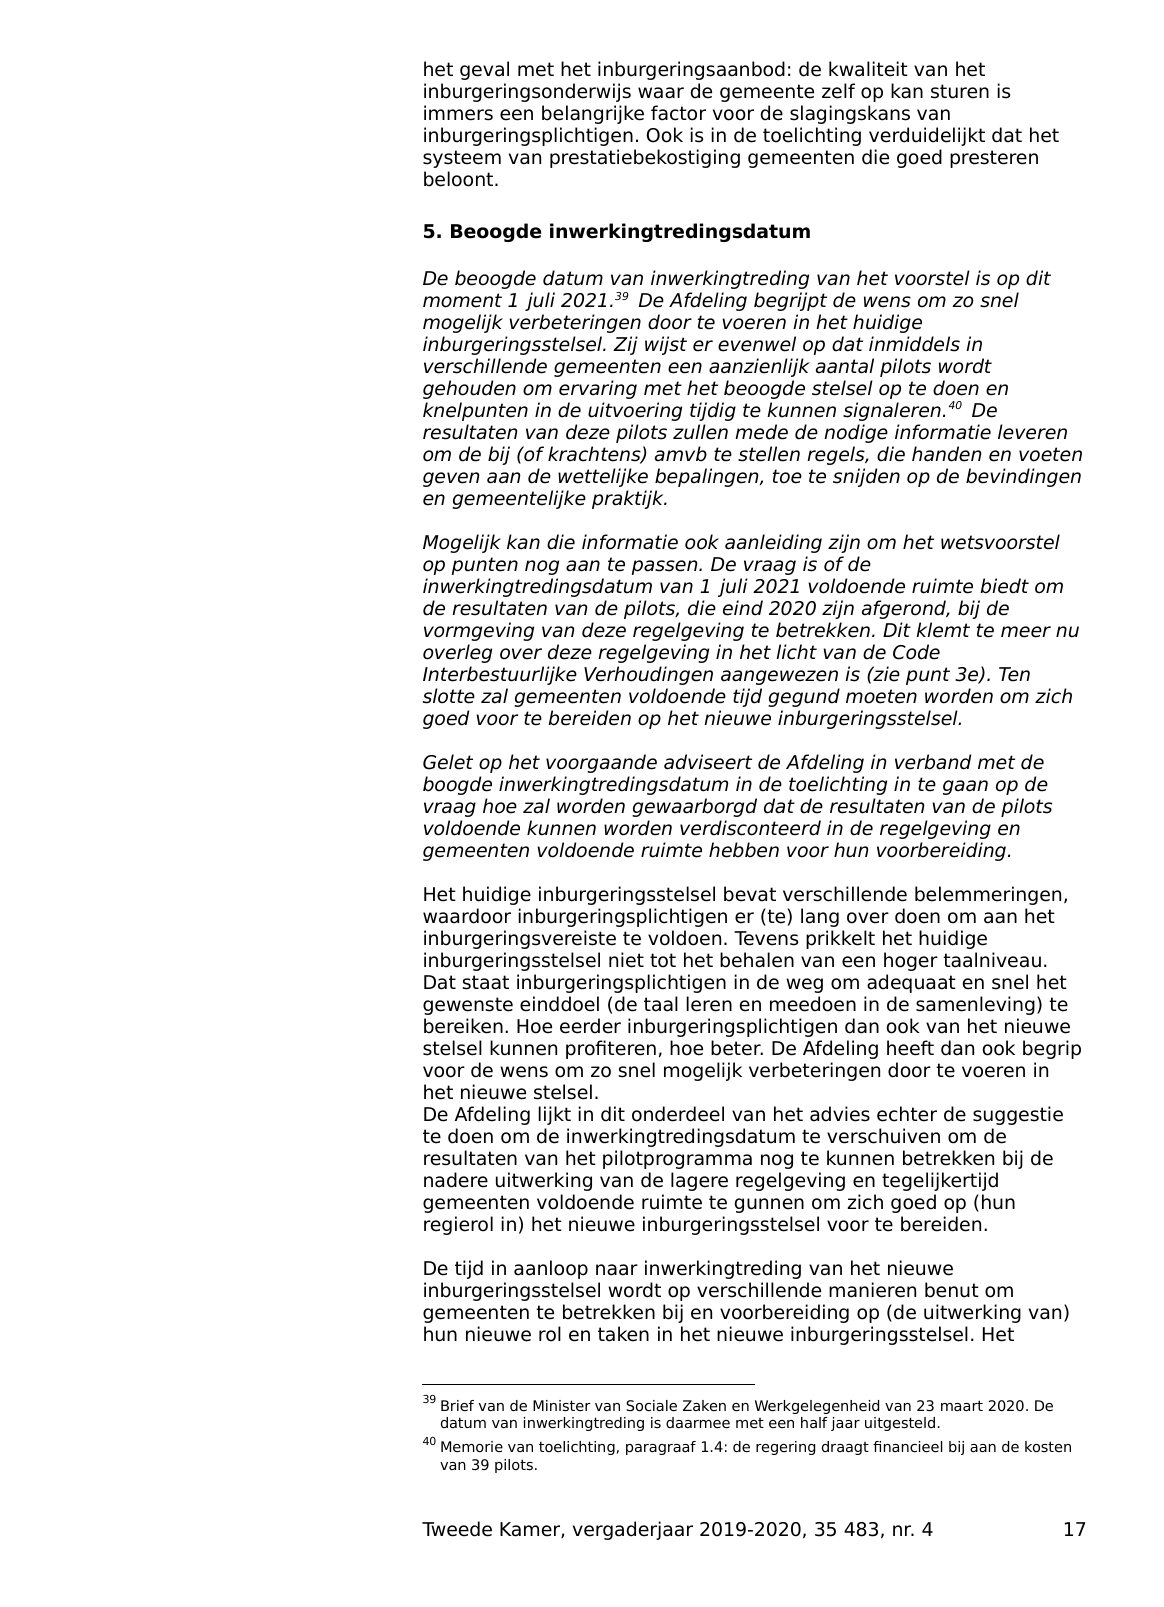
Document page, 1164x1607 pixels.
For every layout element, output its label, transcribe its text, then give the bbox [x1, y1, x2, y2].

text Het huidige inburgeringsstelsel bevat verschillende belemmeringen, waardoor inburgeringsplichtigen er (te) lang over doen om aan het inburgeringsvereiste te voldoen. Tevens prikkelt het huidige inburgeringsstelsel niet tot het behalen van een hoger taalniveau. Dat staat inburgeringsplichtigen in de weg om adequaat en snel het gewenste einddoel (de taal leren en meedoen in de samenleving) te bereiken. Hoe eerder inburgeringsplichtigen dan ook van het nieuwe stelsel kunnen profiteren, hoe beter. De Afdeling heeft dan ook begrip voor de wens om zo snel mogelijk verbeteringen door te voeren in het nieuwe stelsel. [422, 884, 1087, 1104]
text Gelet op het voorgaande adviseert de Afdeling in verband met de boogde inwerkingtredingsdatum in de toelichting in te gaan op de vraag hoe zal worden gewaarborgd dat de resultaten van de pilots voldoende kunnen worden verdisconteerd in de regelgeving en gemeenten voldoende ruimte hebben voor hun voorbereiding. [422, 752, 1087, 862]
text Memorie van toelichting, paragraaf 1.4: de regering draagt financieel bij aan de kosten van 39 pilots. [422, 1435, 1087, 1474]
text De tijd in aanloop naar inwerkingtreding van het nieuwe inburgeringsstelsel wordt op verschillende manieren benut om gemeenten te betrekken bij en voorbereiding op (de uitwerking van) hun nieuwe rol en taken in het nieuwe inburgeringsstelsel. Het [422, 1258, 1087, 1346]
subtitle 5. Beoogde inwerkingtredingsdatum [422, 221, 1087, 243]
text het geval met het inburgeringsaanbod: de kwaliteit van het inburgeringsonderwijs waar de gemeente zelf op kan sturen is immers een belangrijke factor voor de slagingskans van inburgeringsplichtigen. Ook is in de toelichting verduidelijkt dat het systeem van prestatiebekostiging gemeenten die goed presteren beloont. [422, 59, 1087, 191]
text Mogelijk kan die informatie ook aanleiding zijn om het wetsvoorstel op punten nog aan te passen. De vraag is of de inwerkingtredingsdatum van 1 juli 2021 voldoende ruimte biedt om de resultaten van de pilots, die eind 2020 zijn afgerond, bij de vormgeving van deze regelgeving te betrekken. Dit klemt te meer nu overleg over deze regelgeving in het licht van de Code Interbestuurlijke Verhoudingen aangewezen is (zie punt 3e). Ten slotte zal gemeenten voldoende tijd gegund moeten worden om zich goed voor te bereiden op het nieuwe inburgeringsstelsel. [422, 532, 1087, 730]
text De Afdeling lijkt in dit onderdeel van het advies echter de suggestie te doen om de inwerkingtredingsdatum te verschuiven om de resultaten van het pilotprogramma nog te kunnen betrekken bij de nadere uitwerking van de lagere regelgeving en tegelijkertijd gemeenten voldoende ruimte te gunnen om zich goed op (hun regierol in) het nieuwe inburgeringsstelsel voor te bereiden. [422, 1104, 1087, 1236]
text De beoogde datum van inwerkingtreding van het voorstel is op dit moment 1 juli 2021. De Afdeling begrijpt de wens om zo snel mogelijk verbeteringen door te voeren in het huidige inburgeringsstelsel. Zij wijst er evenwel op dat inmiddels in verschillende gemeenten een aanzienlijk aantal pilots wordt gehouden om ervaring met het beoogde stelsel op te doen en knelpunten in de uitvoering tijdig te kunnen signaleren. De resultaten van deze pilots zullen mede de nodige informatie leveren om de bij (of krachtens) amvb te stellen regels, die handen en voeten geven aan de wettelijke bepalingen, toe te snijden op de bevindingen en gemeentelijke praktijk. [422, 268, 1087, 510]
text Brief van de Minister van Sociale Zaken en Werkgelegenheid van 23 maart 2020. De datum van inwerkingtreding is daarmee met een half jaar uitgesteld. [422, 1393, 1087, 1432]
